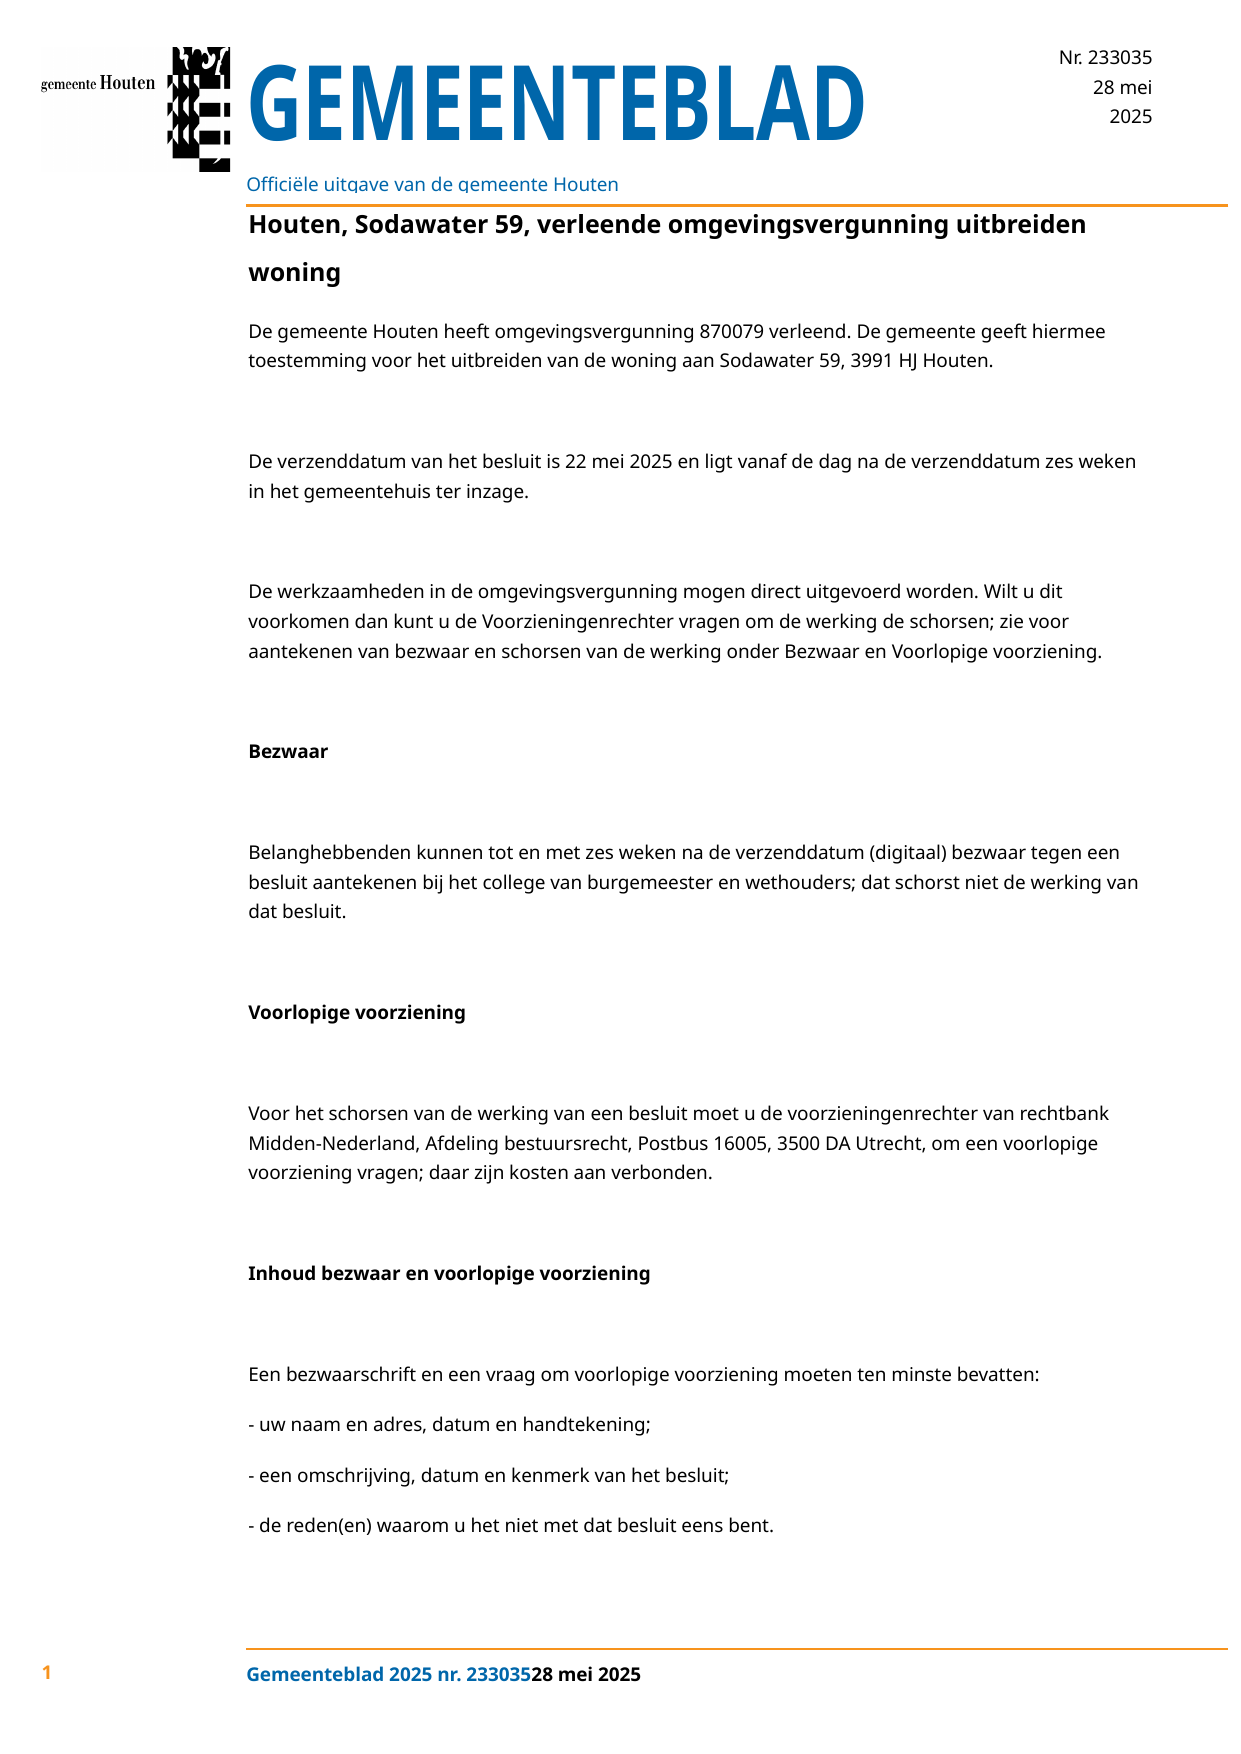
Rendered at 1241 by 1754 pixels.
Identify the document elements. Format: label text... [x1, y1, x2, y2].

picture [41, 47, 231, 172]
text - de reden(en) waarom u het niet met dat besluit eens bent. [248, 1512, 1152, 1538]
text Inhoud bezwaar en voorlopige voorziening [248, 1260, 1152, 1286]
text - uw naam en adres, datum en handtekening; [248, 1412, 1152, 1437]
text De verzenddatum van het besluit is 22 mei 2025 en ligt vanaf de dag na de verzenddatum zes weken in het gemeentehuis ter inzage. [248, 448, 1152, 504]
text Voorlopige voorziening [248, 999, 1152, 1025]
text Een bezwaarschrift en een vraag om voorlopige voorziening moeten ten minste bevatten: [248, 1361, 1152, 1387]
text De werkzaamheden in de omgevingsvergunning mogen direct uitgevoerd worden. Wilt u dit voorkomen dan kunt u de Voorzieningenrechter vragen om de werking de schorsen; zie voor aantekenen van bezwaar en schorsen van de werking onder Bezwaar en Voorlopige voorziening. [248, 579, 1152, 664]
text - een omschrijving, datum en kenmerk van het besluit; [248, 1462, 1152, 1488]
text Voor het schorsen van de werking van een besluit moet u de voorzieningenrechter van rechtbank Midden-Nederland, Afdeling bestuursrecht, Postbus 16005, 3500 DA Utrecht, om een voorlopige voorziening vragen; daar zijn kosten aan verbonden. [248, 1100, 1152, 1185]
text Belanghebbenden kunnen tot en met zes weken na de verzenddatum (digitaal) bezwaar tegen een besluit aantekenen bij het college van burgemeester en wethouders; dat schorst niet de werking van dat besluit. [248, 839, 1152, 924]
text Bezwaar [248, 739, 1152, 764]
text De gemeente Houten heeft omgevingsvergunning 870079 verleend. De gemeente geeft hiermee toestemming voor het uitbreiden van de woning aan Sodawater 59, 3991 HJ Houten. [248, 318, 1152, 373]
text Houten, Sodawater 59, verleende omgevingsvergunning uitbreiden woning [248, 207, 1152, 288]
